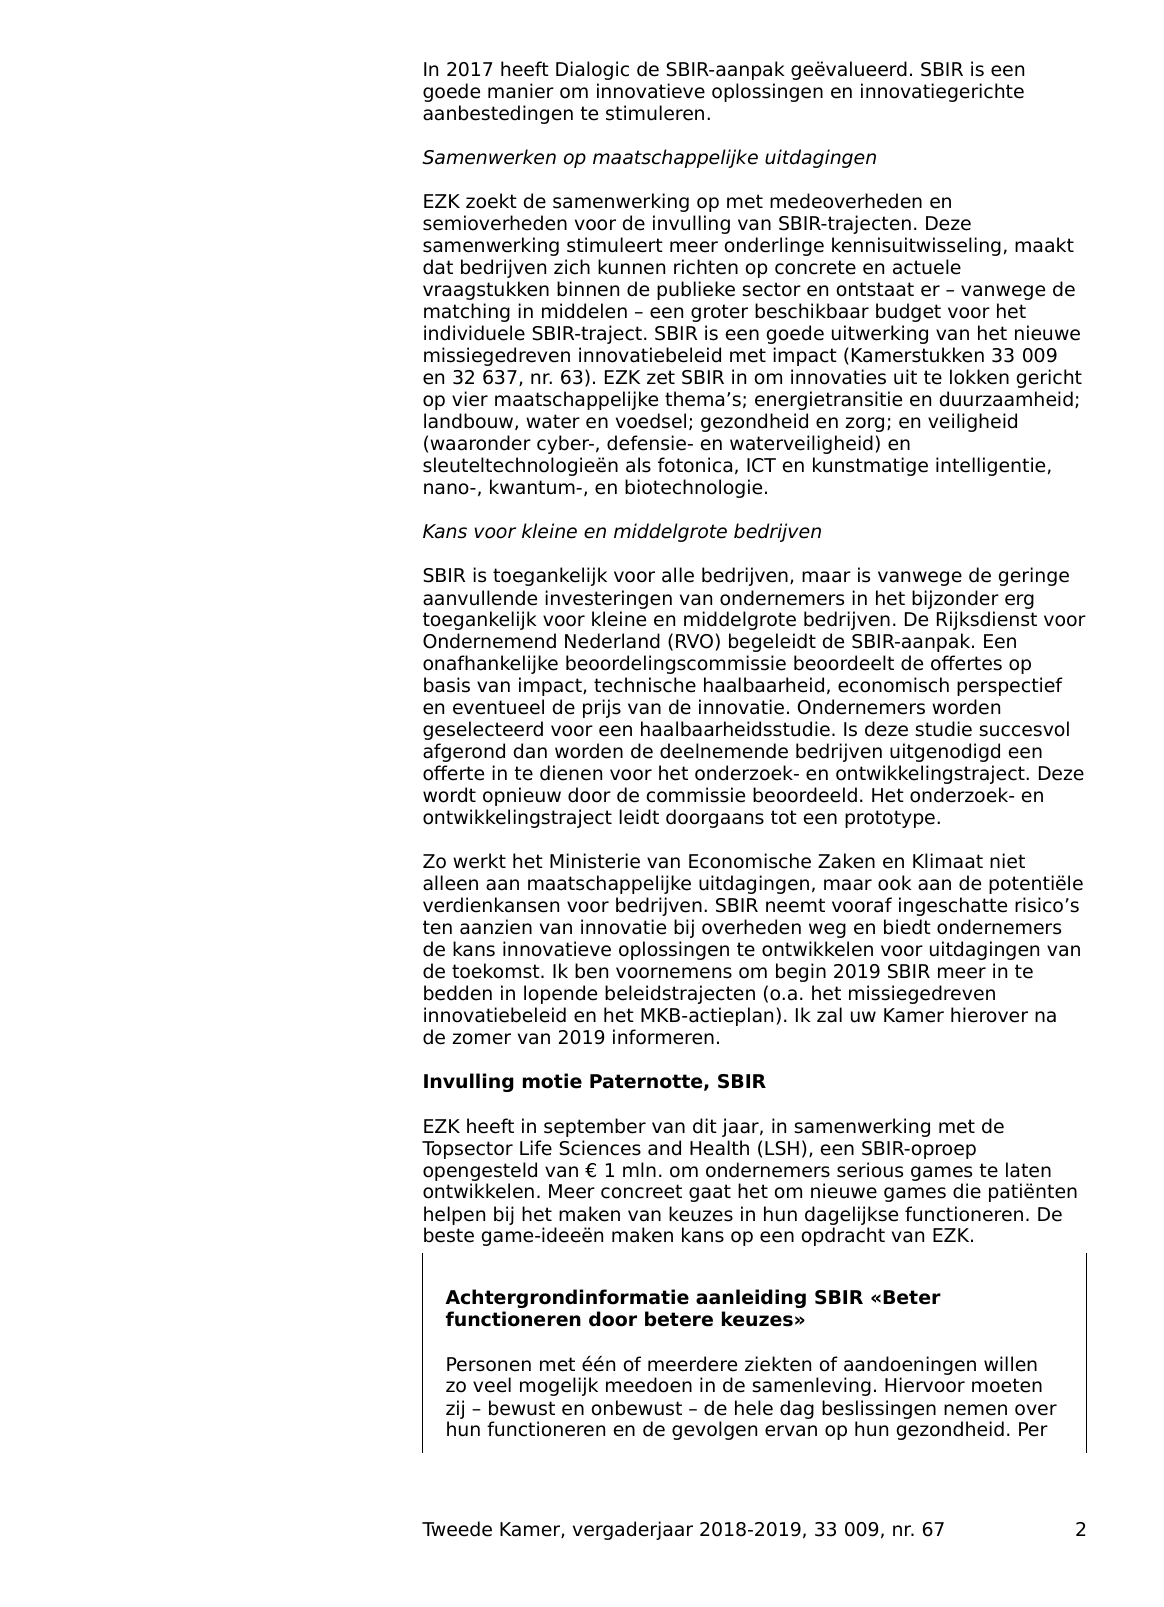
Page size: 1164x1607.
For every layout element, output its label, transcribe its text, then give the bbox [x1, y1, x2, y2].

table_header Achtergrondinformatie aanleiding SBIR «Beter functioneren door betere keuzes» Personen met één of meerdere ziekten of aandoeningen willen zo veel mogelijk meedoen in de samenleving. Hiervoor moeten zij – bewust en onbewust – de hele dag beslissingen nemen over hun functioneren en de gevolgen ervan op hun gezondheid. Per [423, 1253, 1086, 1453]
text EZK zoekt de samenwerking op met medeoverheden en semioverheden voor de invulling van SBIR-trajecten. Deze samenwerking stimuleert meer onderlinge kennisuitwisseling, maakt dat bedrijven zich kunnen richten op concrete en actuele vraagstukken binnen de publieke sector en ontstaat er – vanwege de matching in middelen – een groter beschikbaar budget voor het individuele SBIR-traject. SBIR is een goede uitwerking van het nieuwe missiegedreven innovatiebeleid met impact (Kamerstukken 33 009 en 32 637, nr. 63). EZK zet SBIR in om innovaties uit te lokken gericht op vier maatschappelijke thema’s; energietransitie en duurzaamheid; landbouw, water en voedsel; gezondheid en zorg; en veiligheid (waaronder cyber-, defensie- en waterveiligheid) en sleuteltechnologieën als fotonica, ICT en kunstmatige intelligentie, nano-, kwantum-, en biotechnologie. [422, 191, 1087, 499]
subtitle Samenwerken op maatschappelijke uitdagingen [422, 147, 1087, 169]
text In 2017 heeft Dialogic de SBIR-aanpak geëvalueerd. SBIR is een goede manier om innovatieve oplossingen en innovatiegerichte aanbestedingen te stimuleren. [422, 59, 1087, 125]
text Zo werkt het Ministerie van Economische Zaken en Klimaat niet alleen aan maatschappelijke uitdagingen, maar ook aan de potentiële verdienkansen voor bedrijven. SBIR neemt vooraf ingeschatte risico’s ten aanzien van innovatie bij overheden weg en biedt ondernemers de kans innovatieve oplossingen te ontwikkelen voor uitdagingen van de toekomst. Ik ben voornemens om begin 2019 SBIR meer in te bedden in lopende beleidstrajecten (o.a. het missiegedreven innovatiebeleid en het MKB-actieplan). Ik zal uw Kamer hierover na de zomer van 2019 informeren. [422, 851, 1087, 1049]
text SBIR is toegankelijk voor alle bedrijven, maar is vanwege de geringe aanvullende investeringen van ondernemers in het bijzonder erg toegankelijk voor kleine en middelgrote bedrijven. De Rijksdienst voor Ondernemend Nederland (RVO) begeleidt de SBIR-aanpak. Een onafhankelijke beoordelingscommissie beoordeelt de offertes op basis van impact, technische haalbaarheid, economisch perspectief en eventueel de prijs van de innovatie. Ondernemers worden geselecteerd voor een haalbaarheidsstudie. Is deze studie succesvol afgerond dan worden de deelnemende bedrijven uitgenodigd een offerte in te dienen voor het onderzoek- en ontwikkelingstraject. Deze wordt opnieuw door de commissie beoordeeld. Het onderzoek- en ontwikkelingstraject leidt doorgaans tot een prototype. [422, 565, 1087, 829]
subtitle Invulling motie Paternotte, SBIR [422, 1071, 1087, 1093]
subtitle Kans voor kleine en middelgrote bedrijven [422, 521, 1087, 543]
text EZK heeft in september van dit jaar, in samenwerking met de Topsector Life Sciences and Health (LSH), een SBIR-oproep opengesteld van € 1 mln. om ondernemers serious games te laten ontwikkelen. Meer concreet gaat het om nieuwe games die patiënten helpen bij het maken van keuzes in hun dagelijkse functioneren. De beste game-ideeën maken kans op een opdracht van EZK. [422, 1116, 1087, 1247]
